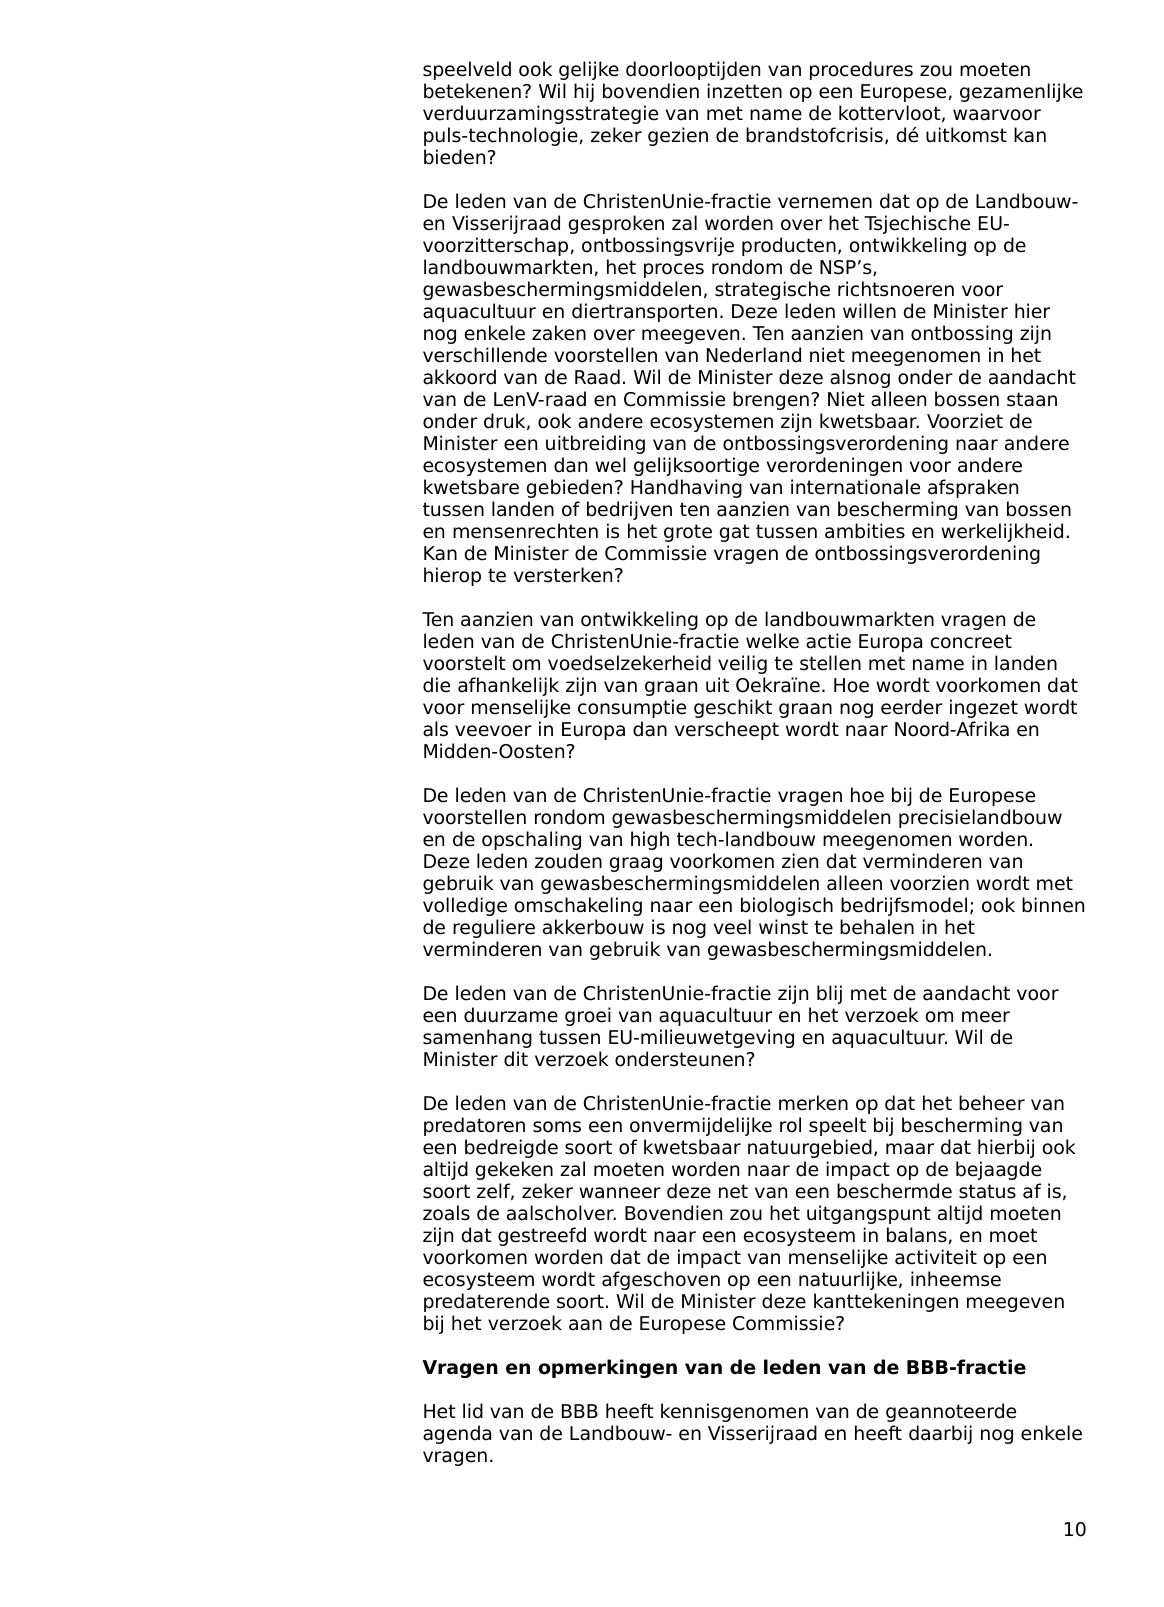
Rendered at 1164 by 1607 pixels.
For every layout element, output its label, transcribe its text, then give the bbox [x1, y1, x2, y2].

text Het lid van de BBB heeft kennisgenomen van de geannoteerde agenda van de Landbouw- en Visserijraad en heeft daarbij nog enkele vragen. [422, 1401, 1087, 1467]
text De leden van de ChristenUnie-fractie zijn blij met de aandacht voor een duurzame groei van aquacultuur en het verzoek om meer samenhang tussen EU-milieuwetgeving en aquacultuur. Wil de Minister dit verzoek ondersteunen? [422, 983, 1087, 1071]
text speelveld ook gelijke doorlooptijden van procedures zou moeten betekenen? Wil hij bovendien inzetten op een Europese, gezamenlijke verduurzamingsstrategie van met name de kottervloot, waarvoor puls-technologie, zeker gezien de brandstofcrisis, dé uitkomst kan bieden? [422, 59, 1087, 169]
text De leden van de ChristenUnie-fractie merken op dat het beheer van predatoren soms een onvermijdelijke rol speelt bij bescherming van een bedreigde soort of kwetsbaar natuurgebied, maar dat hierbij ook altijd gekeken zal moeten worden naar de impact op de bejaagde soort zelf, zeker wanneer deze net van een beschermde status af is, zoals de aalscholver. Bovendien zou het uitgangspunt altijd moeten zijn dat gestreefd wordt naar een ecosysteem in balans, en moet voorkomen worden dat de impact van menselijke activiteit op een ecosysteem wordt afgeschoven op een natuurlijke, inheemse predaterende soort. Wil de Minister deze kanttekeningen meegeven bij het verzoek aan de Europese Commissie? [422, 1093, 1087, 1335]
subtitle Vragen en opmerkingen van de leden van de BBB-fractie [422, 1357, 1087, 1379]
text De leden van de ChristenUnie-fractie vernemen dat op de Landbouw- en Visserijraad gesproken zal worden over het Tsjechische EU-voorzitterschap, ontbossingsvrije producten, ontwikkeling op de landbouwmarkten, het proces rondom de NSP’s, gewasbeschermingsmiddelen, strategische richtsnoeren voor aquacultuur en diertransporten. Deze leden willen de Minister hier nog enkele zaken over meegeven. Ten aanzien van ontbossing zijn verschillende voorstellen van Nederland niet meegenomen in het akkoord van de Raad. Wil de Minister deze alsnog onder de aandacht van de LenV-raad en Commissie brengen? Niet alleen bossen staan onder druk, ook andere ecosystemen zijn kwetsbaar. Voorziet de Minister een uitbreiding van de ontbossingsverordening naar andere ecosystemen dan wel gelijksoortige verordeningen voor andere kwetsbare gebieden? Handhaving van internationale afspraken tussen landen of bedrijven ten aanzien van bescherming van bossen en mensenrechten is het grote gat tussen ambities en werkelijkheid. Kan de Minister de Commissie vragen de ontbossingsverordening hierop te versterken? [422, 191, 1087, 587]
text De leden van de ChristenUnie-fractie vragen hoe bij de Europese voorstellen rondom gewasbeschermingsmiddelen precisielandbouw en de opschaling van high tech-landbouw meegenomen worden. Deze leden zouden graag voorkomen zien dat verminderen van gebruik van gewasbeschermingsmiddelen alleen voorzien wordt met volledige omschakeling naar een biologisch bedrijfsmodel; ook binnen de reguliere akkerbouw is nog veel winst te behalen in het verminderen van gebruik van gewasbeschermingsmiddelen. [422, 785, 1087, 961]
text Ten aanzien van ontwikkeling op de landbouwmarkten vragen de leden van de ChristenUnie-fractie welke actie Europa concreet voorstelt om voedselzekerheid veilig te stellen met name in landen die afhankelijk zijn van graan uit Oekraïne. Hoe wordt voorkomen dat voor menselijke consumptie geschikt graan nog eerder ingezet wordt als veevoer in Europa dan verscheept wordt naar Noord-Afrika en Midden-Oosten? [422, 609, 1087, 763]
